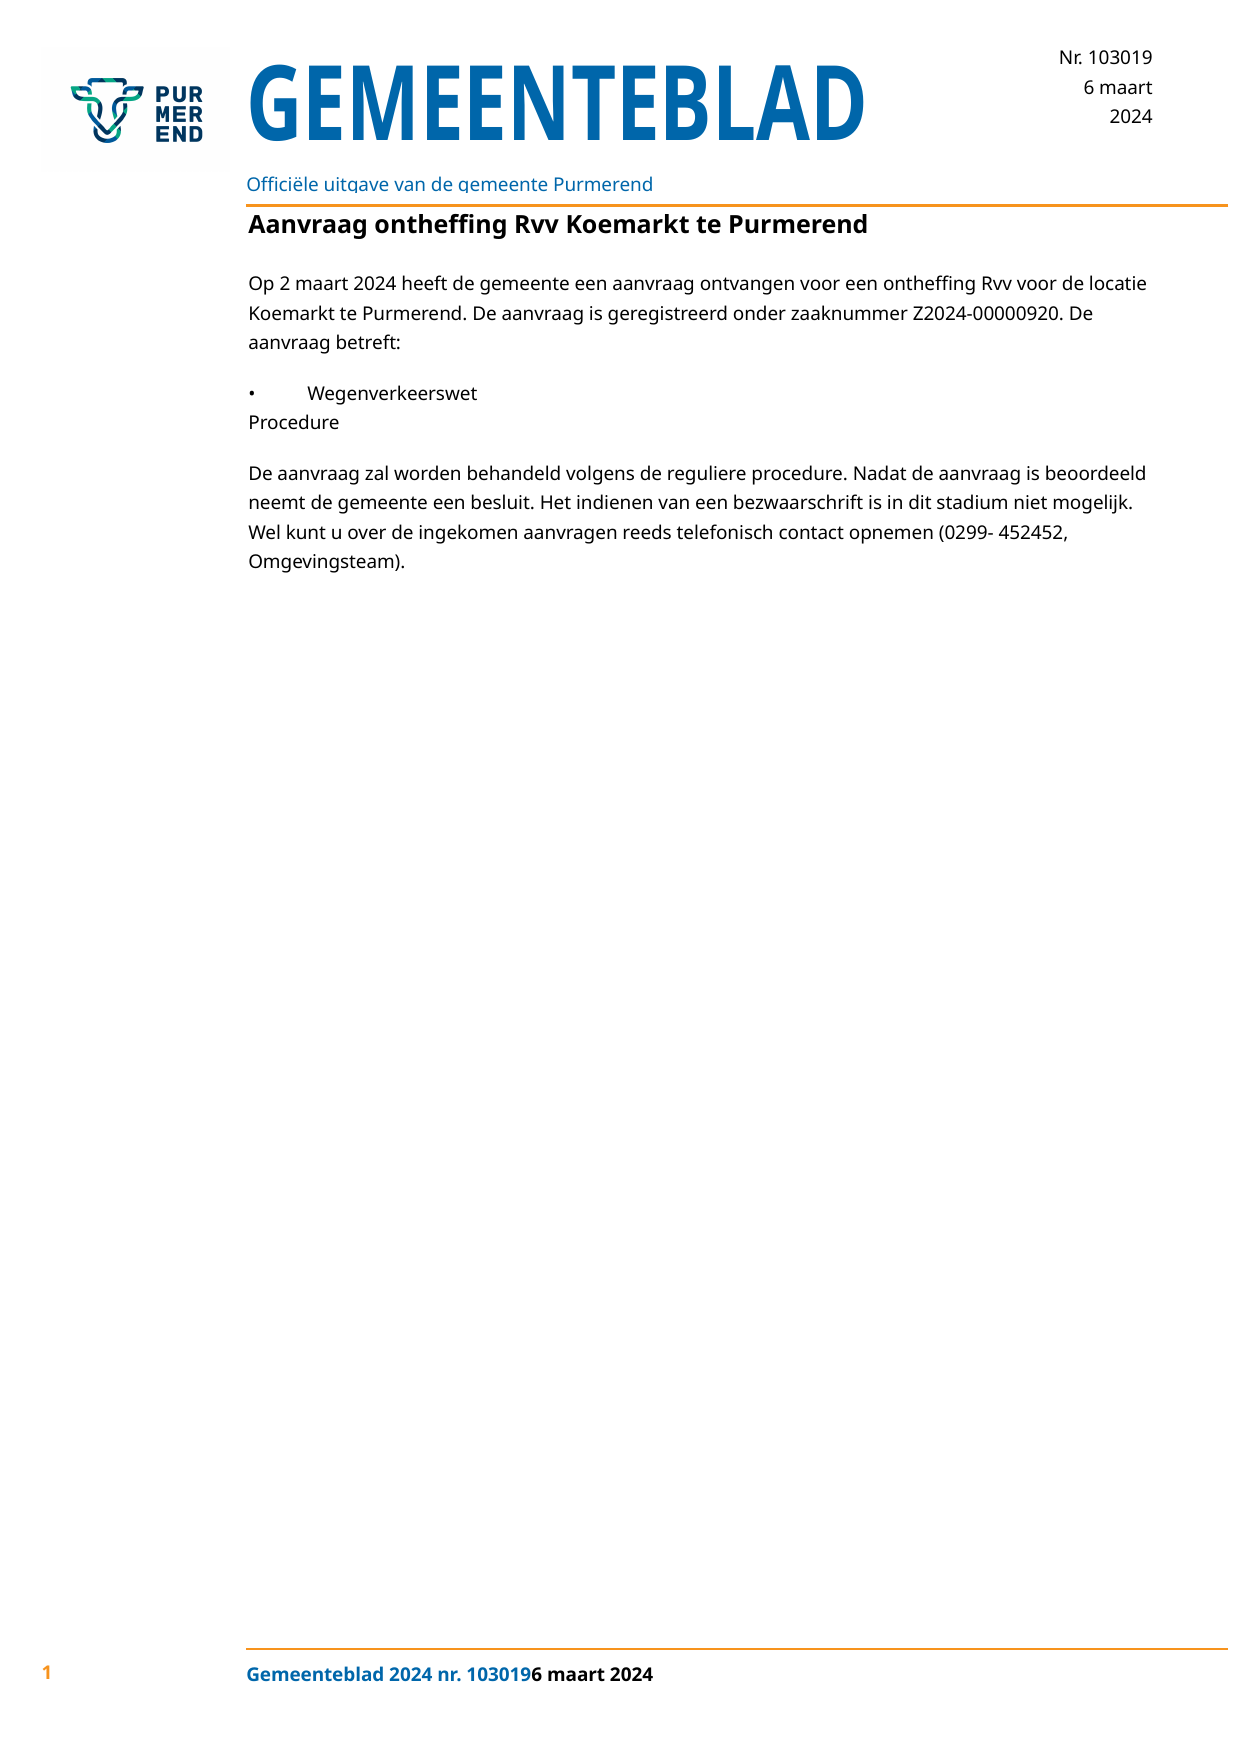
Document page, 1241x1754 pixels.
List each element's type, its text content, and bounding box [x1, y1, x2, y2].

picture [41, 47, 231, 172]
list Wegenverkeerswet [248, 380, 1152, 406]
text Aanvraag ontheffing Rvv Koemarkt te Purmerend [248, 207, 1152, 241]
text Op 2 maart 2024 heeft de gemeente een aanvraag ontvangen voor een ontheffing Rvv voor de locatie Koemarkt te Purmerend. De aanvraag is geregistreerd onder zaaknummer Z2024-00000920. De aanvraag betreft: [248, 270, 1152, 355]
text De aanvraag zal worden behandeld volgens de reguliere procedure. Nadat de aanvraag is beoordeeld neemt de gemeente een besluit. Het indienen van een bezwaarschrift is in dit stadium niet mogelijk. Wel kunt u over de ingekomen aanvragen reeds telefonisch contact opnemen (0299- 452452, Omgevingsteam). [248, 460, 1152, 574]
text Procedure [248, 409, 1152, 435]
